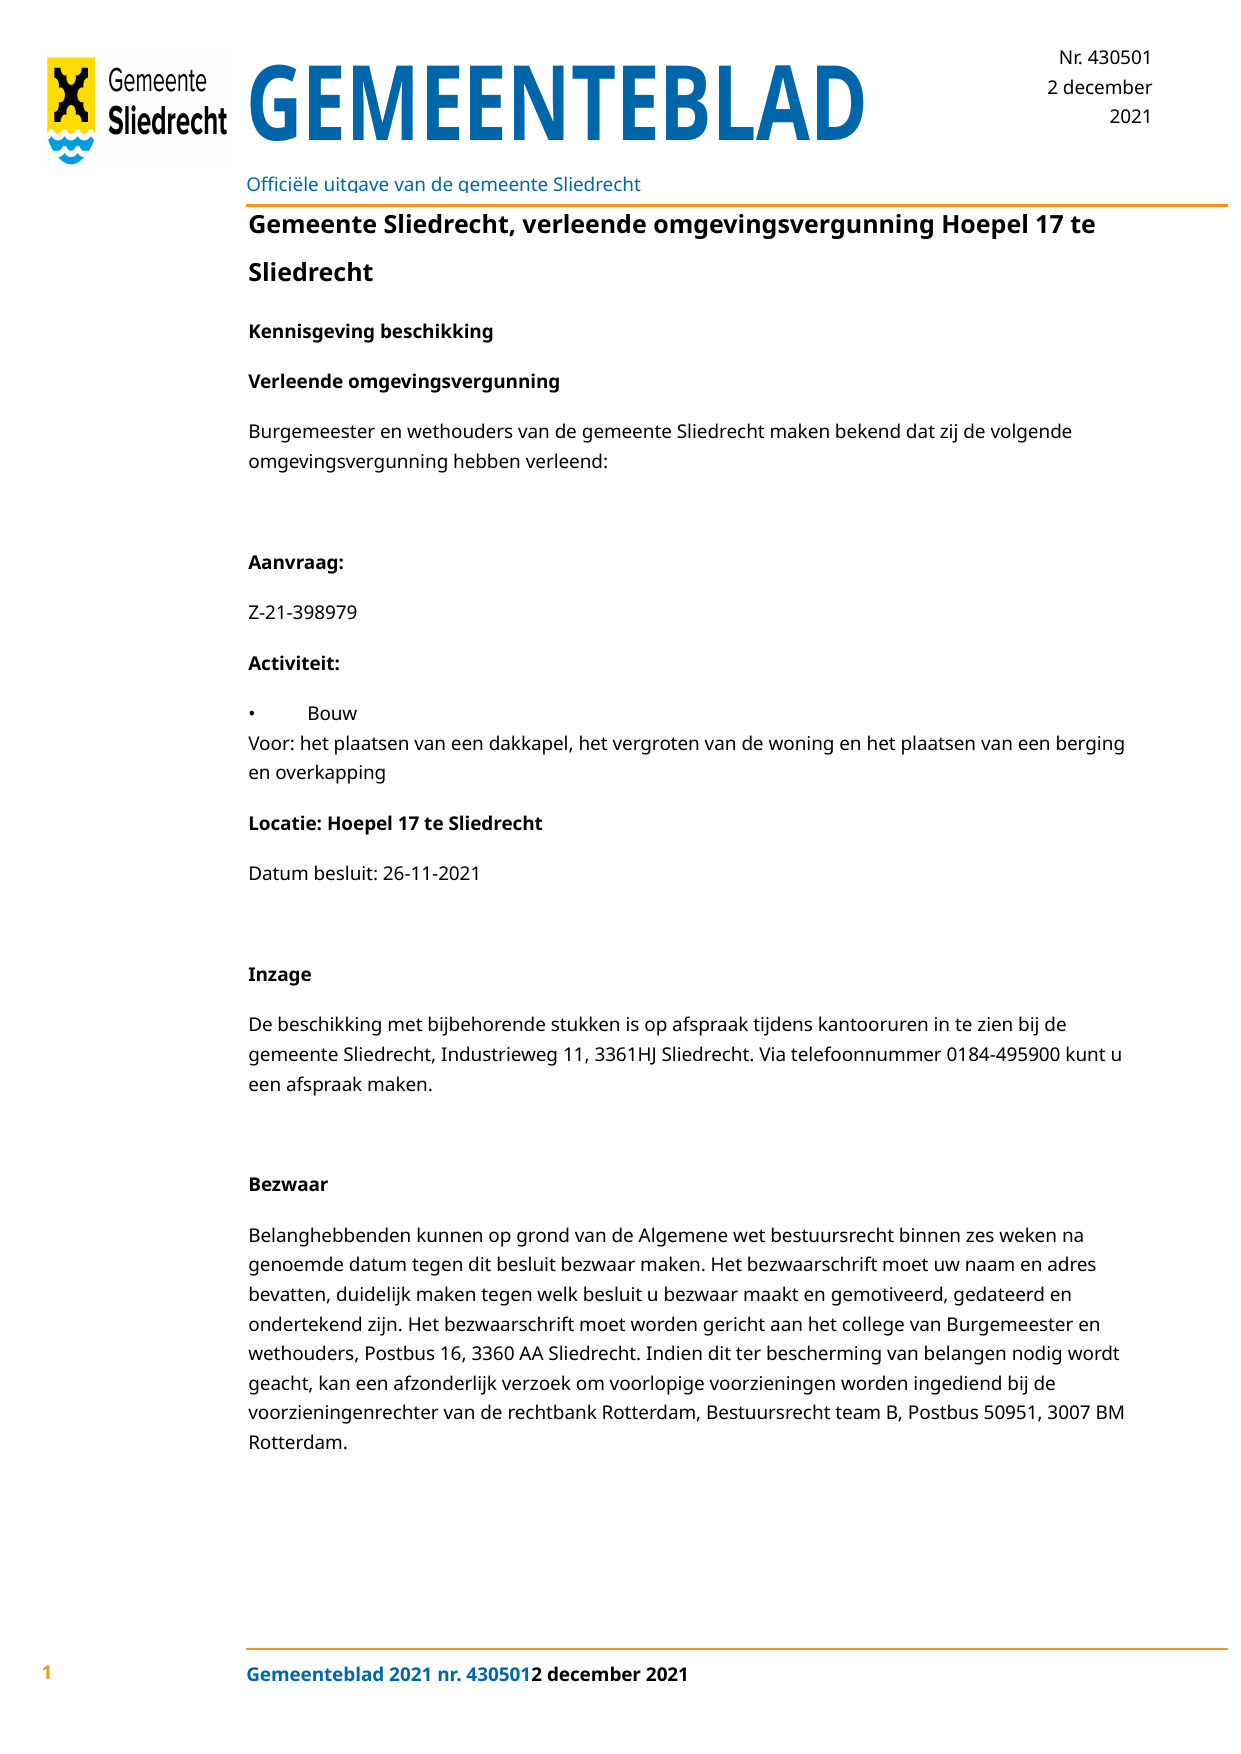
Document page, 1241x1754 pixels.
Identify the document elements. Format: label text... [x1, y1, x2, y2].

text Inzage [248, 961, 1152, 987]
text De beschikking met bijbehorende stukken is op afspraak tijdens kantooruren in te zien bij de gemeente Sliedrecht, Industrieweg 11, 3361HJ Sliedrecht. Via telefoonnummer 0184-495900 kunt u een afspraak maken. [248, 1012, 1152, 1097]
text Kennisgeving beschikking [248, 318, 1152, 344]
text Gemeente Sliedrecht, verleende omgevingsvergunning Hoepel 17 te Sliedrecht [248, 207, 1152, 288]
text Z-21-398979 [248, 599, 1152, 625]
text Burgemeester en wethouders van de gemeente Sliedrecht maken bekend dat zij de volgende omgevingsvergunning hebben verleend: [248, 419, 1152, 474]
text Bezwaar [248, 1172, 1152, 1197]
text Aanvraag: [248, 549, 1152, 575]
text Verleende omgevingsvergunning [248, 368, 1152, 394]
text Locatie: Hoepel 17 te Sliedrecht [248, 810, 1152, 836]
list Bouw [248, 700, 1152, 726]
picture [41, 47, 231, 172]
text Voor: het plaatsen van een dakkapel, het vergroten van de woning en het plaatsen van een berging en overkapping [248, 730, 1152, 785]
text Activiteit: [248, 650, 1152, 676]
text Datum besluit: 26-11-2021 [248, 860, 1152, 886]
text Belanghebbenden kunnen op grond van de Algemene wet bestuursrecht binnen zes weken na genoemde datum tegen dit besluit bezwaar maken. Het bezwaarschrift moet uw naam en adres bevatten, duidelijk maken tegen welk besluit u bezwaar maakt en gemotiveerd, gedateerd en ondertekend zijn. Het bezwaarschrift moet worden gericht aan het college van Burgemeester en wethouders, Postbus 16, 3360 AA Sliedrecht. Indien dit ter bescherming van belangen nodig wordt geacht, kan een afzonderlijk verzoek om voorlopige voorzieningen worden ingediend bij de voorzieningenrechter van de rechtbank Rotterdam, Bestuursrecht team B, Postbus 50951, 3007 BM Rotterdam. [248, 1222, 1152, 1455]
